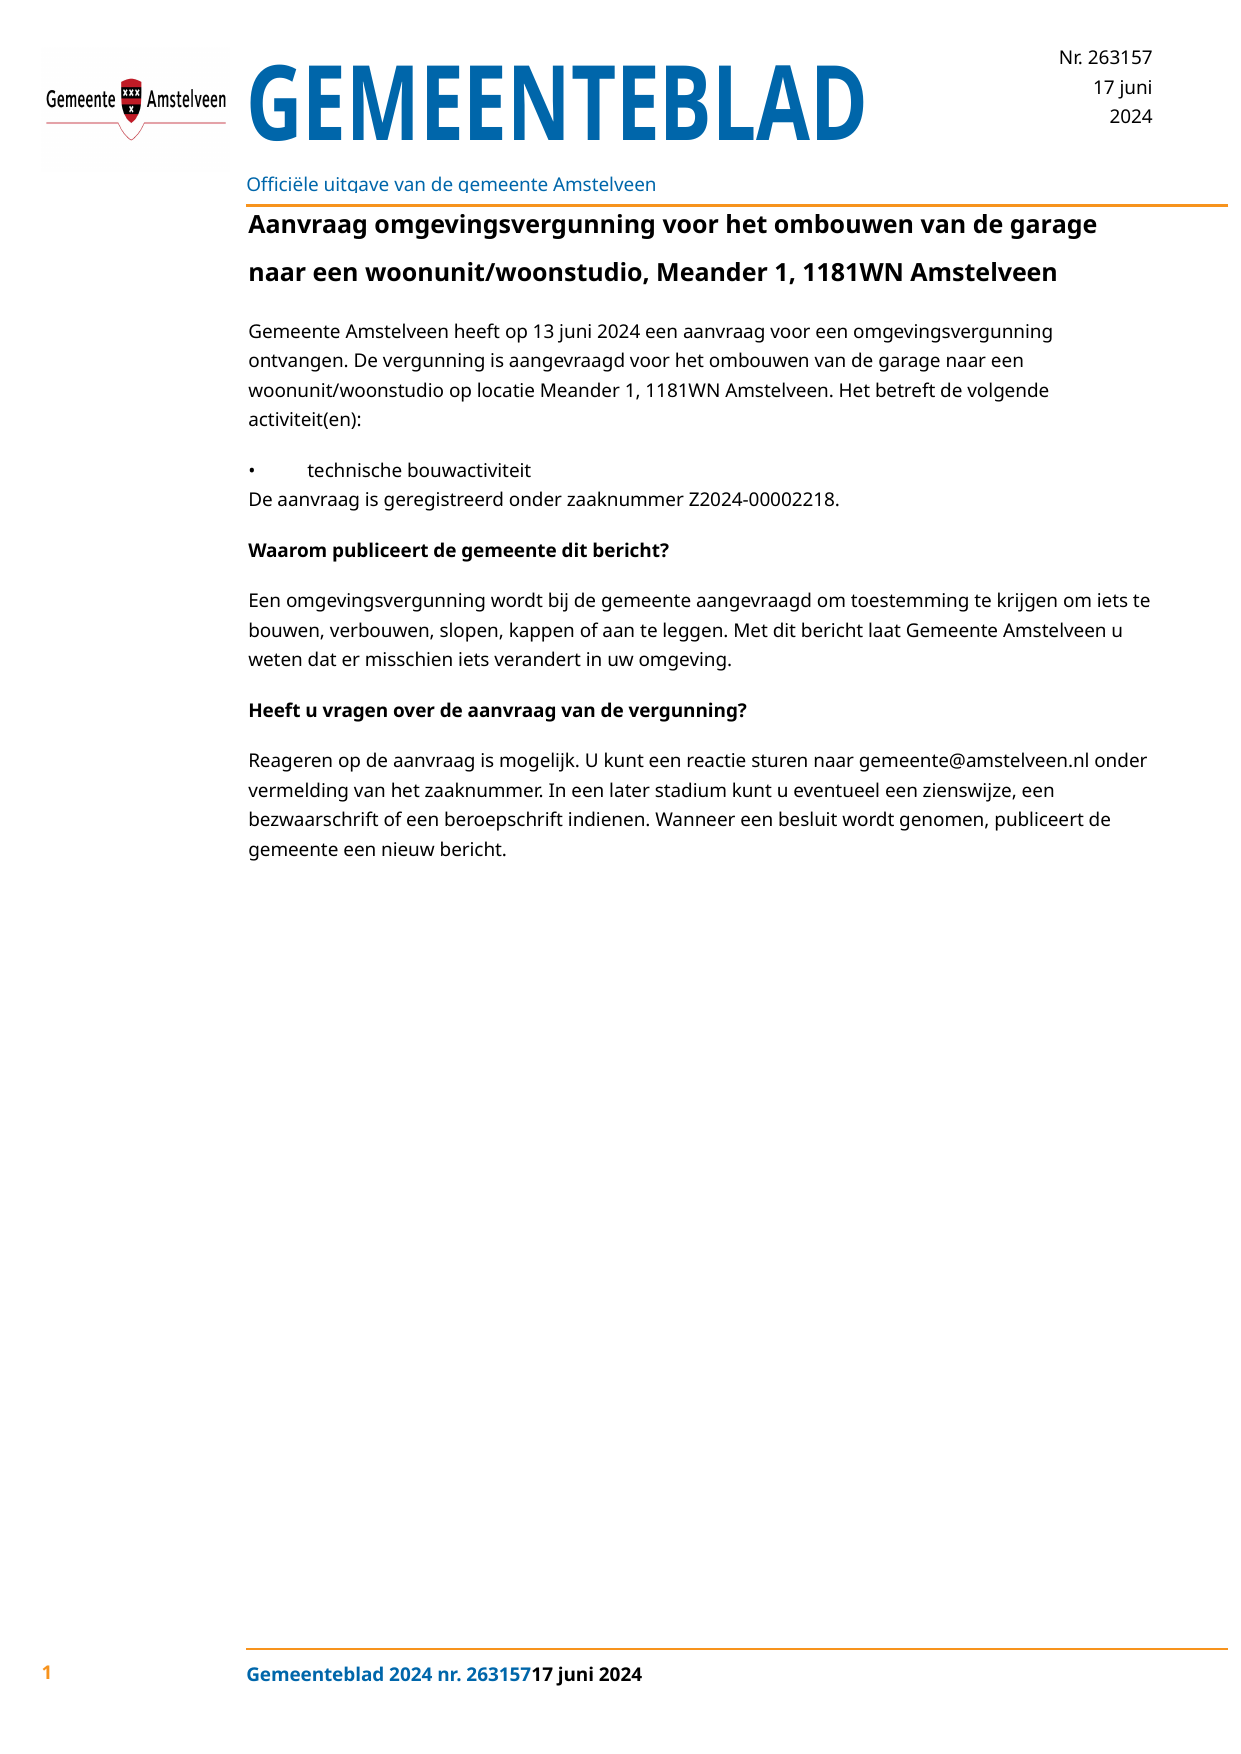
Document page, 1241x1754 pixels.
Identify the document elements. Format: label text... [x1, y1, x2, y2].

text De aanvraag is geregistreerd onder zaaknummer Z2024-00002218. [248, 487, 1152, 512]
text Aanvraag omgevingsvergunning voor het ombouwen van de garage naar een woonunit/woonstudio, Meander 1, 1181WN Amstelveen [248, 207, 1152, 288]
text Heeft u vragen over de aanvraag van de vergunning? [248, 697, 1152, 723]
text Waarom publiceert de gemeente dit bericht? [248, 537, 1152, 563]
text Een omgevingsvergunning wordt bij de gemeente aangevraagd om toestemming te krijgen om iets te bouwen, verbouwen, slopen, kappen of aan te leggen. Met dit bericht laat Gemeente Amstelveen u weten dat er misschien iets verandert in uw omgeving. [248, 587, 1152, 672]
text Reageren op de aanvraag is mogelijk. U kunt een reactie sturen naar gemeente@amstelveen.nl onder vermelding van het zaaknummer. In een later stadium kunt u eventueel een zienswijze, een bezwaarschrift of een beroepschrift indienen. Wanneer een besluit wordt genomen, publiceert de gemeente een nieuw bericht. [248, 747, 1152, 862]
list technische bouwactiviteit [248, 457, 1152, 483]
picture [41, 47, 231, 172]
text Gemeente Amstelveen heeft op 13 juni 2024 een aanvraag voor een omgevingsvergunning ontvangen. De vergunning is aangevraagd voor het ombouwen van de garage naar een woonunit/woonstudio op locatie Meander 1, 1181WN Amstelveen. Het betreft de volgende activiteit(en): [248, 318, 1152, 432]
